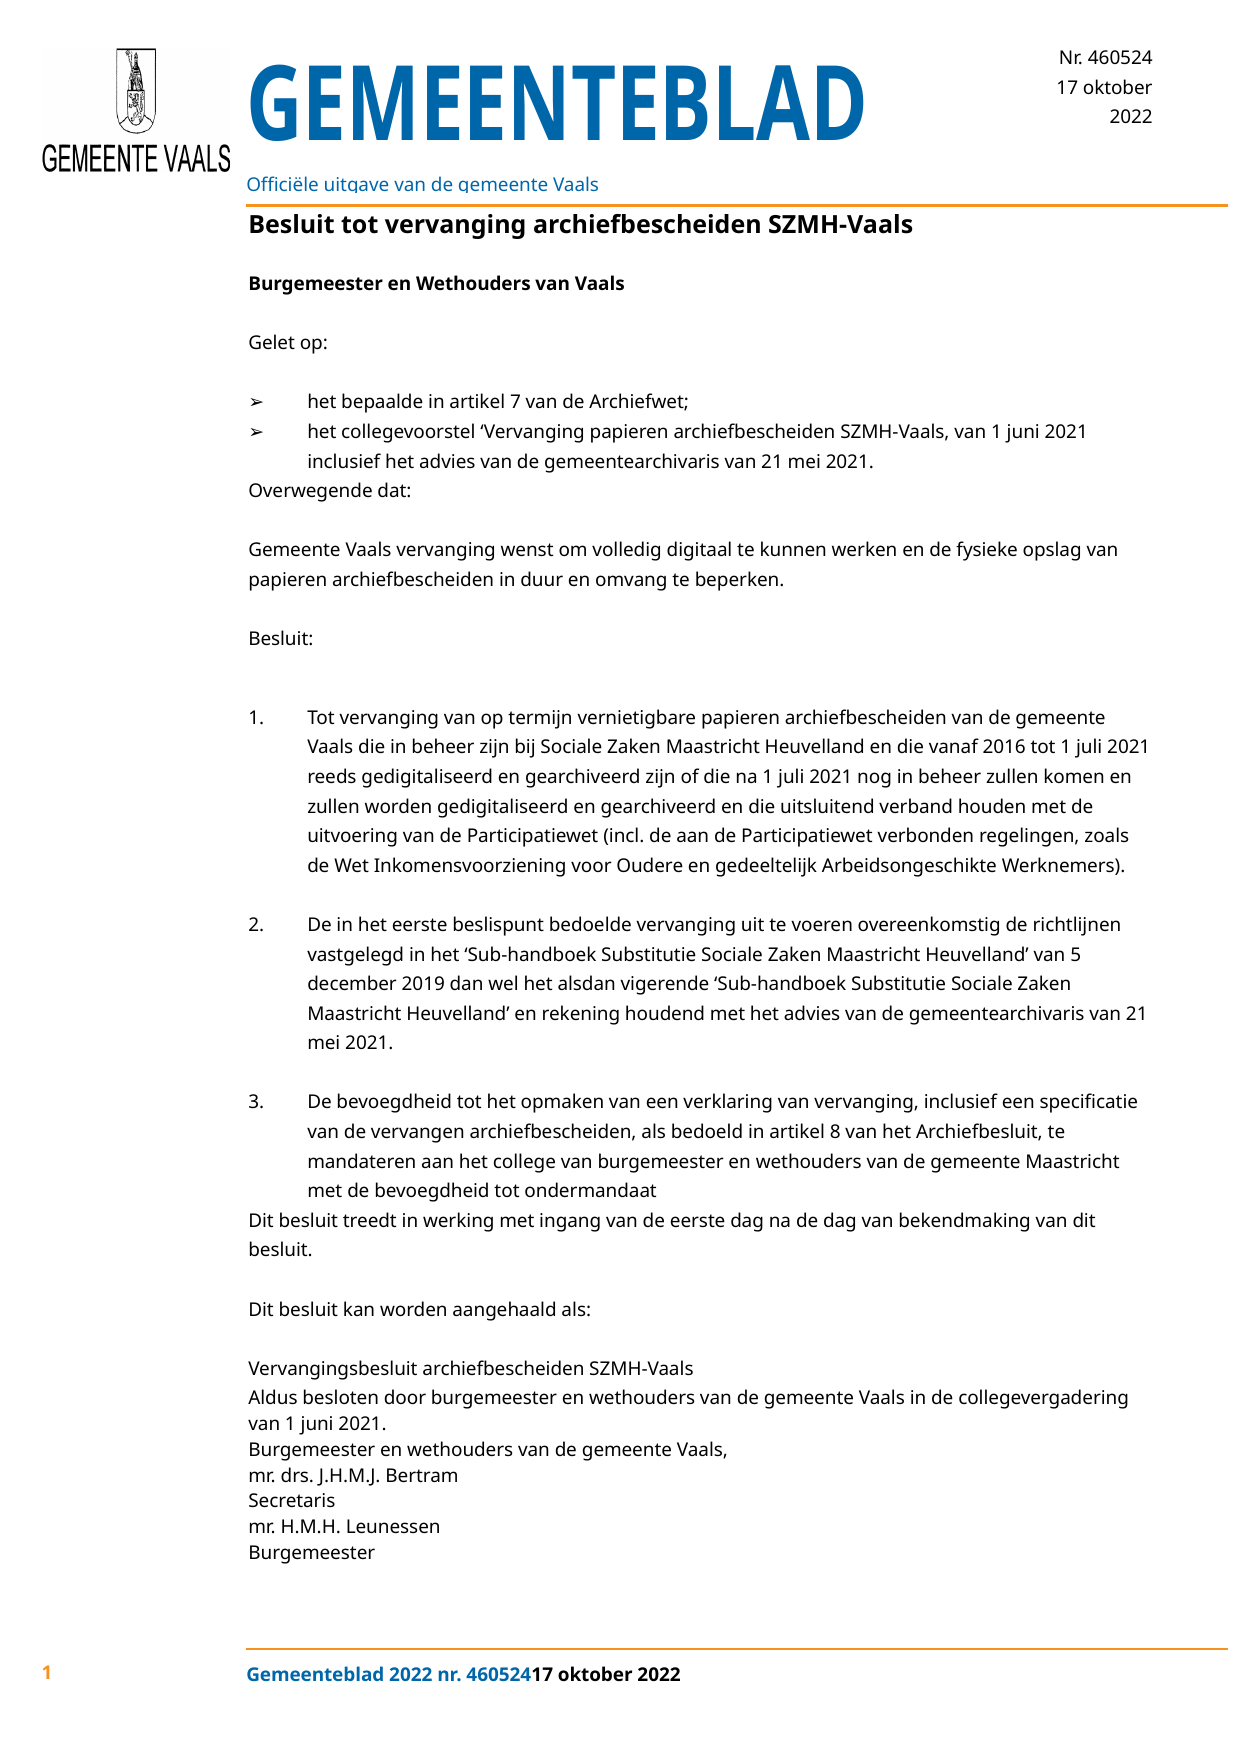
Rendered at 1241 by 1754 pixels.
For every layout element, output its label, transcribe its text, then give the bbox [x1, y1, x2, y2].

text Secretaris [248, 1487, 1152, 1513]
list De bevoegdheid tot het opmaken van een verklaring van vervanging, inclusief een specificatie van de vervangen archiefbescheiden, als bedoeld in artikel 8 van het Archiefbesluit, te mandateren aan het college van burgemeester en wethouders van de gemeente Maastricht met de bevoegdheid tot ondermandaat [248, 1089, 1152, 1203]
text Dit besluit treedt in werking met ingang van de eerste dag na de dag van bekendmaking van dit besluit. [248, 1207, 1152, 1262]
text mr. drs. J.H.M.J. Bertram [248, 1462, 1152, 1487]
text mr. H.M.H. Leunessen [248, 1513, 1152, 1539]
text Gelet op: [248, 329, 1152, 355]
text Vervangingsbesluit archiefbescheiden SZMH-Vaals [248, 1355, 1152, 1381]
list Tot vervanging van op termijn vernietigbare papieren archiefbescheiden van de gemeente Vaals die in beheer zijn bij Sociale Zaken Maastricht Heuvelland en die vanaf 2016 tot 1 juli 2021 reeds gedigitaliseerd en gearchiveerd zijn of die na 1 juli 2021 nog in beheer zullen komen en zullen worden gedigitaliseerd en gearchiveerd en die uitsluitend verband houden met de uitvoering van de Participatiewet (incl. de aan de Participatiewet verbonden regelingen, zoals de Wet Inkomensvoorziening voor Oudere en gedeeltelijk Arbeidsongeschikte Werknemers). [248, 704, 1152, 878]
text Overwegende dat: [248, 477, 1152, 503]
text Dit besluit kan worden aangehaald als: [248, 1296, 1152, 1322]
text Besluit: [248, 625, 1152, 651]
text Burgemeester en Wethouders van Vaals [248, 270, 1152, 296]
text Besluit tot vervanging archiefbescheiden SZMH-Vaals [248, 207, 1152, 241]
list De in het eerste beslispunt bedoelde vervanging uit te voeren overeenkomstig de richtlijnen vastgelegd in het ‘Sub-handboek Substitutie Sociale Zaken Maastricht Heuvelland’ van 5 december 2019 dan wel het alsdan vigerende ‘Sub-handboek Substitutie Sociale Zaken Maastricht Heuvelland’ en rekening houdend met het advies van de gemeentearchivaris van 21 mei 2021. [248, 911, 1152, 1055]
list het bepaalde in artikel 7 van de Archiefwet; [248, 389, 1152, 414]
text Gemeente Vaals vervanging wenst om volledig digitaal te kunnen werken en de fysieke opslag van papieren archiefbescheiden in duur en omvang te beperken. [248, 537, 1152, 592]
text Burgemeester [248, 1539, 1152, 1565]
text Burgemeester en wethouders van de gemeente Vaals, [248, 1436, 1152, 1462]
list het collegevoorstel ‘Vervanging papieren archiefbescheiden SZMH-Vaals, van 1 juni 2021 inclusief het advies van de gemeentearchivaris van 21 mei 2021. [248, 418, 1152, 473]
text Aldus besloten door burgemeester en wethouders van de gemeente Vaals in de collegevergadering van 1 juni 2021. [248, 1384, 1152, 1436]
picture [41, 47, 231, 172]
